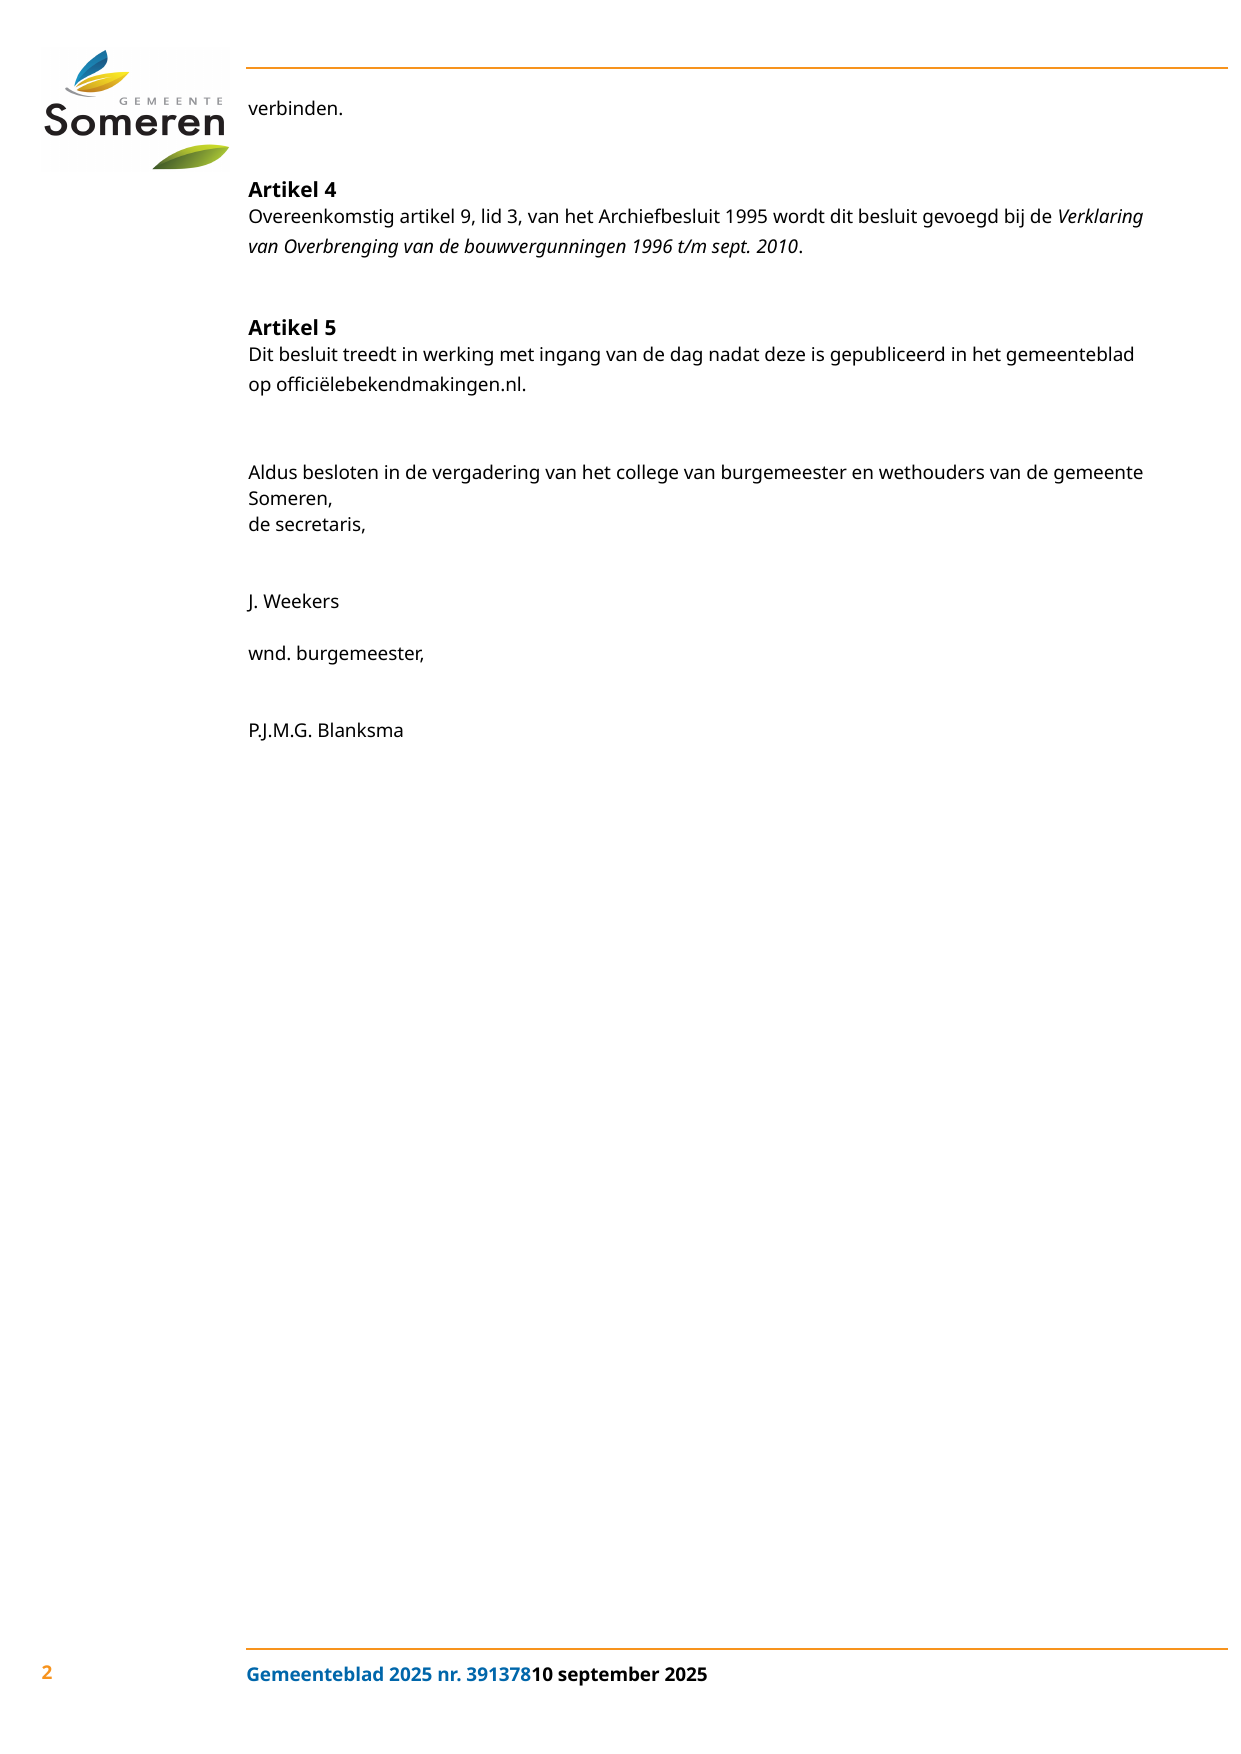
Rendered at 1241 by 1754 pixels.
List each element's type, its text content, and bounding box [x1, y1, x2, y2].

text P.J.M.G. Blanksma [248, 717, 1152, 743]
text verbinden. [248, 95, 1152, 121]
text Artikel 4 [248, 175, 1152, 203]
picture [41, 47, 231, 172]
text de secretaris, [248, 511, 1152, 537]
text J. Weekers [248, 588, 1152, 614]
text Overeenkomstig artikel 9, lid 3, van het Archiefbesluit 1995 wordt dit besluit gevoegd bij de Verklaring van Overbrenging van de bouwvergunningen 1996 t/m sept. 2010. [248, 203, 1152, 258]
text Artikel 5 [248, 313, 1152, 341]
text Dit besluit treedt in werking met ingang van de dag nadat deze is gepubliceerd in het gemeenteblad op officiëlebekendmakingen.nl. [248, 341, 1152, 397]
text wnd. burgemeester, [248, 640, 1152, 665]
text Aldus besloten in de vergadering van het college van burgemeester en wethouders van de gemeente Someren, [248, 459, 1152, 511]
